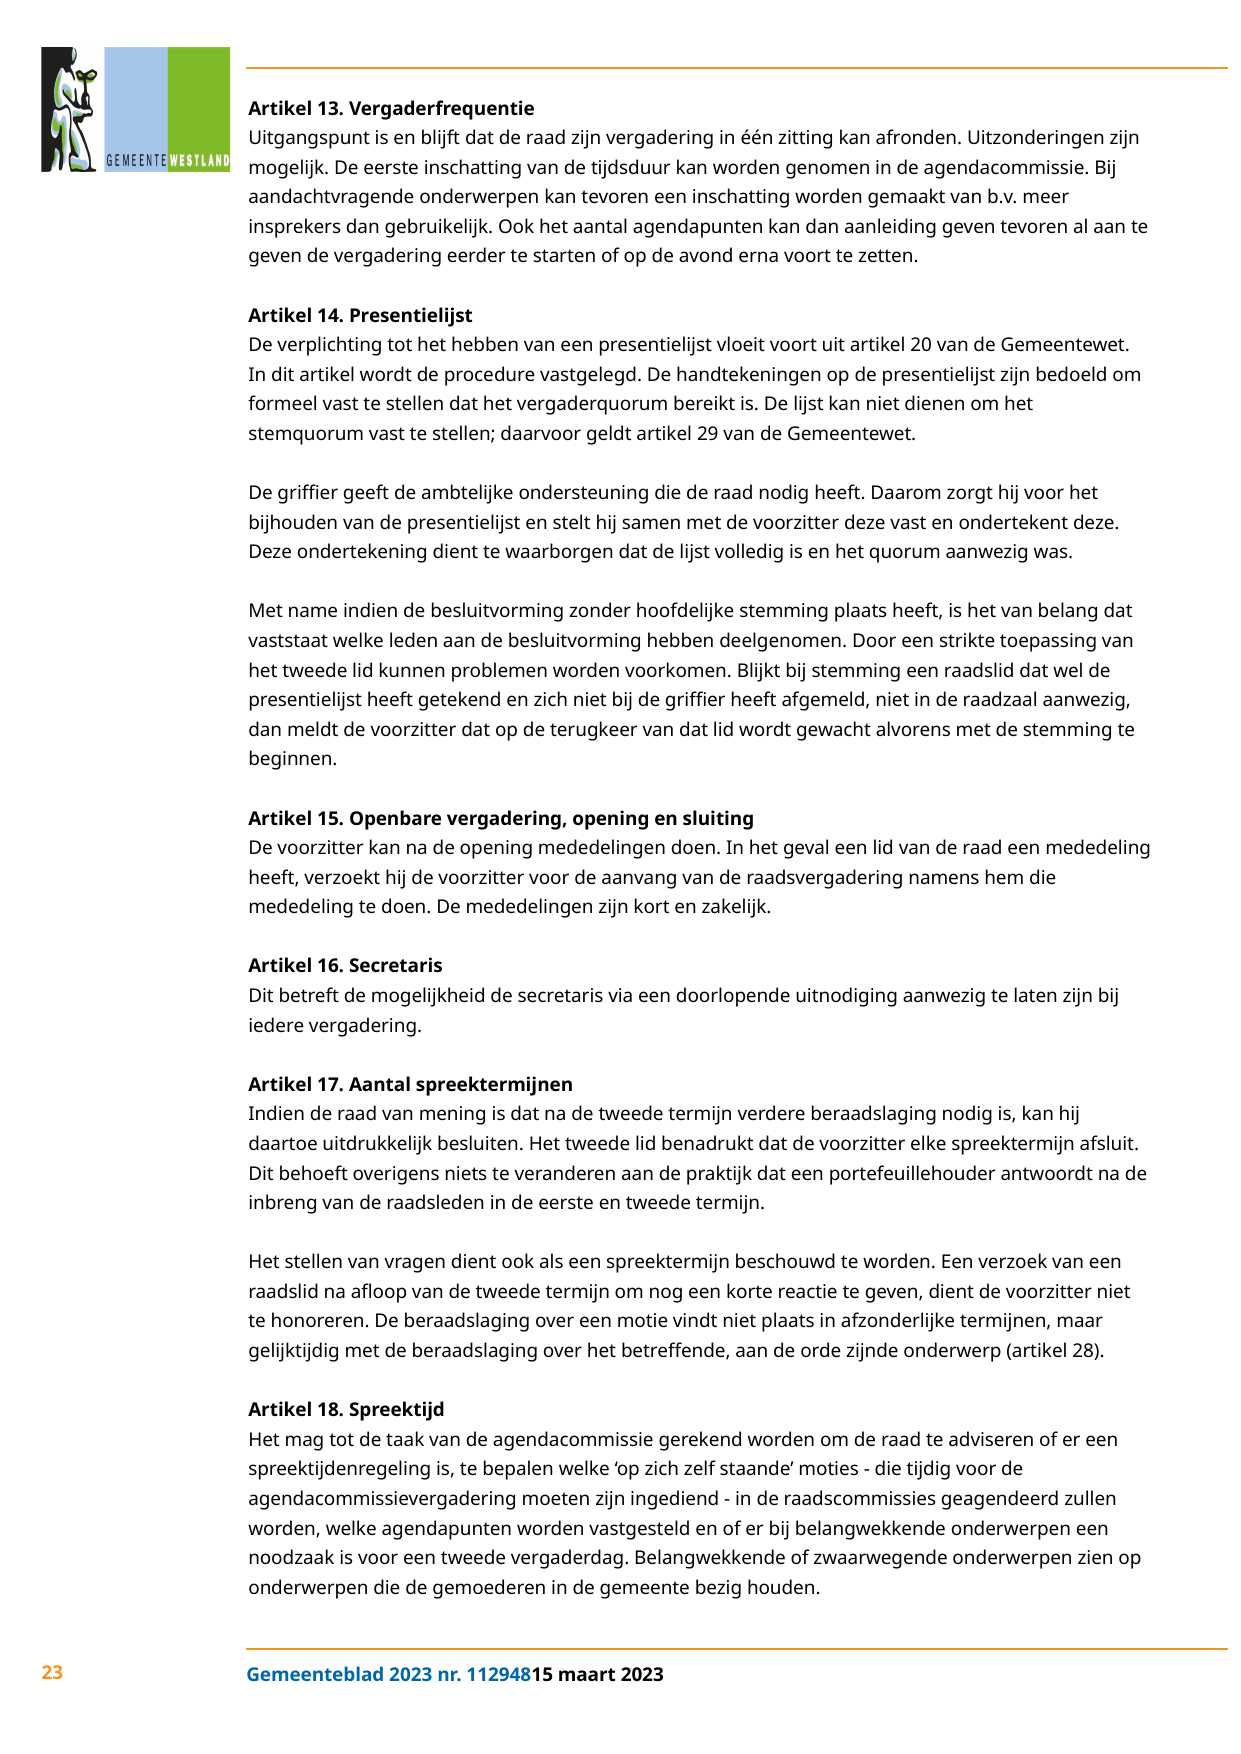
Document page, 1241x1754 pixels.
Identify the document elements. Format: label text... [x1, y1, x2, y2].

text De voorzitter kan na de opening mededelingen doen. In het geval een lid van de raad een mededeling heeft, verzoekt hij de voorzitter voor de aanvang van de raadsvergadering namens hem die mededeling te doen. De mededelingen zijn kort en zakelijk. [248, 834, 1152, 919]
text Artikel 14. Presentielijst [248, 302, 1152, 328]
text Uitgangspunt is en blijft dat de raad zijn vergadering in één zitting kan afronden. Uitzonderingen zijn mogelijk. De eerste inschatting van de tijdsduur kan worden genomen in de agendacommissie. Bij aandachtvragende onderwerpen kan tevoren een inschatting worden gemaakt van b.v. meer insprekers dan gebruikelijk. Ook het aantal agendapunten kan dan aanleiding geven tevoren al aan te geven de vergadering eerder te starten of op de avond erna voort te zetten. [248, 124, 1152, 268]
text De verplichting tot het hebben van een presentielijst vloeit voort uit artikel 20 van de Gemeentewet. In dit artikel wordt de procedure vastgelegd. De handtekeningen op de presentielijst zijn bedoeld om formeel vast te stellen dat het vergaderquorum bereikt is. De lijst kan niet dienen om het stemquorum vast te stellen; daarvoor geldt artikel 29 van de Gemeentewet. [248, 331, 1152, 446]
text Artikel 18. Spreektijd [248, 1396, 1152, 1422]
text Met name indien de besluitvorming zonder hoofdelijke stemming plaats heeft, is het van belang dat vaststaat welke leden aan de besluitvorming hebben deelgenomen. Door een strikte toepassing van het tweede lid kunnen problemen worden voorkomen. Blijkt bij stemming een raadslid dat wel de presentielijst heeft getekend en zich niet bij de griffier heeft afgemeld, niet in de raadzaal aanwezig, dan meldt de voorzitter dat op de terugkeer van dat lid wordt gewacht alvorens met de stemming te beginnen. [248, 598, 1152, 771]
text Het mag tot de taak van de agendacommissie gerekend worden om de raad te adviseren of er een spreektijdenregeling is, te bepalen welke ‘op zich zelf staande’ moties - die tijdig voor de agendacommissievergadering moeten zijn ingediend - in de raadscommissies geagendeerd zullen worden, welke agendapunten worden vastgesteld en of er bij belangwekkende onderwerpen een noodzaak is voor een tweede vergaderdag. Belangwekkende of zwaarwegende onderwerpen zien op onderwerpen die de gemoederen in de gemeente bezig houden. [248, 1426, 1152, 1600]
text Dit betreft de mogelijkheid de secretaris via een doorlopende uitnodiging aanwezig te laten zijn bij iedere vergadering. [248, 982, 1152, 1038]
text Het stellen van vragen dient ook als een spreektermijn beschouwd te worden. Een verzoek van een raadslid na afloop van de tweede termijn om nog een korte reactie te geven, dient de voorzitter niet te honoreren. De beraadslaging over een motie vindt niet plaats in afzonderlijke termijnen, maar gelijktijdig met de beraadslaging over het betreffende, aan de orde zijnde onderwerp (artikel 28). [248, 1248, 1152, 1363]
text Artikel 17. Aantal spreektermijnen [248, 1071, 1152, 1097]
text Artikel 13. Vergaderfrequentie [248, 95, 1152, 121]
text Artikel 15. Openbare vergadering, opening en sluiting [248, 805, 1152, 831]
text Artikel 16. Secretaris [248, 953, 1152, 978]
picture [41, 47, 231, 172]
text De griffier geeft de ambtelijke ondersteuning die de raad nodig heeft. Daarom zorgt hij voor het bijhouden van de presentielijst en stelt hij samen met de voorzitter deze vast en ondertekent deze. Deze ondertekening dient te waarborgen dat de lijst volledig is en het quorum aanwezig was. [248, 479, 1152, 564]
text Indien de raad van mening is dat na de tweede termijn verdere beraadslaging nodig is, kan hij daartoe uitdrukkelijk besluiten. Het tweede lid benadrukt dat de voorzitter elke spreektermijn afsluit. Dit behoeft overigens niets te veranderen aan de praktijk dat een portefeuillehouder antwoordt na de inbreng van de raadsleden in de eerste en tweede termijn. [248, 1101, 1152, 1215]
